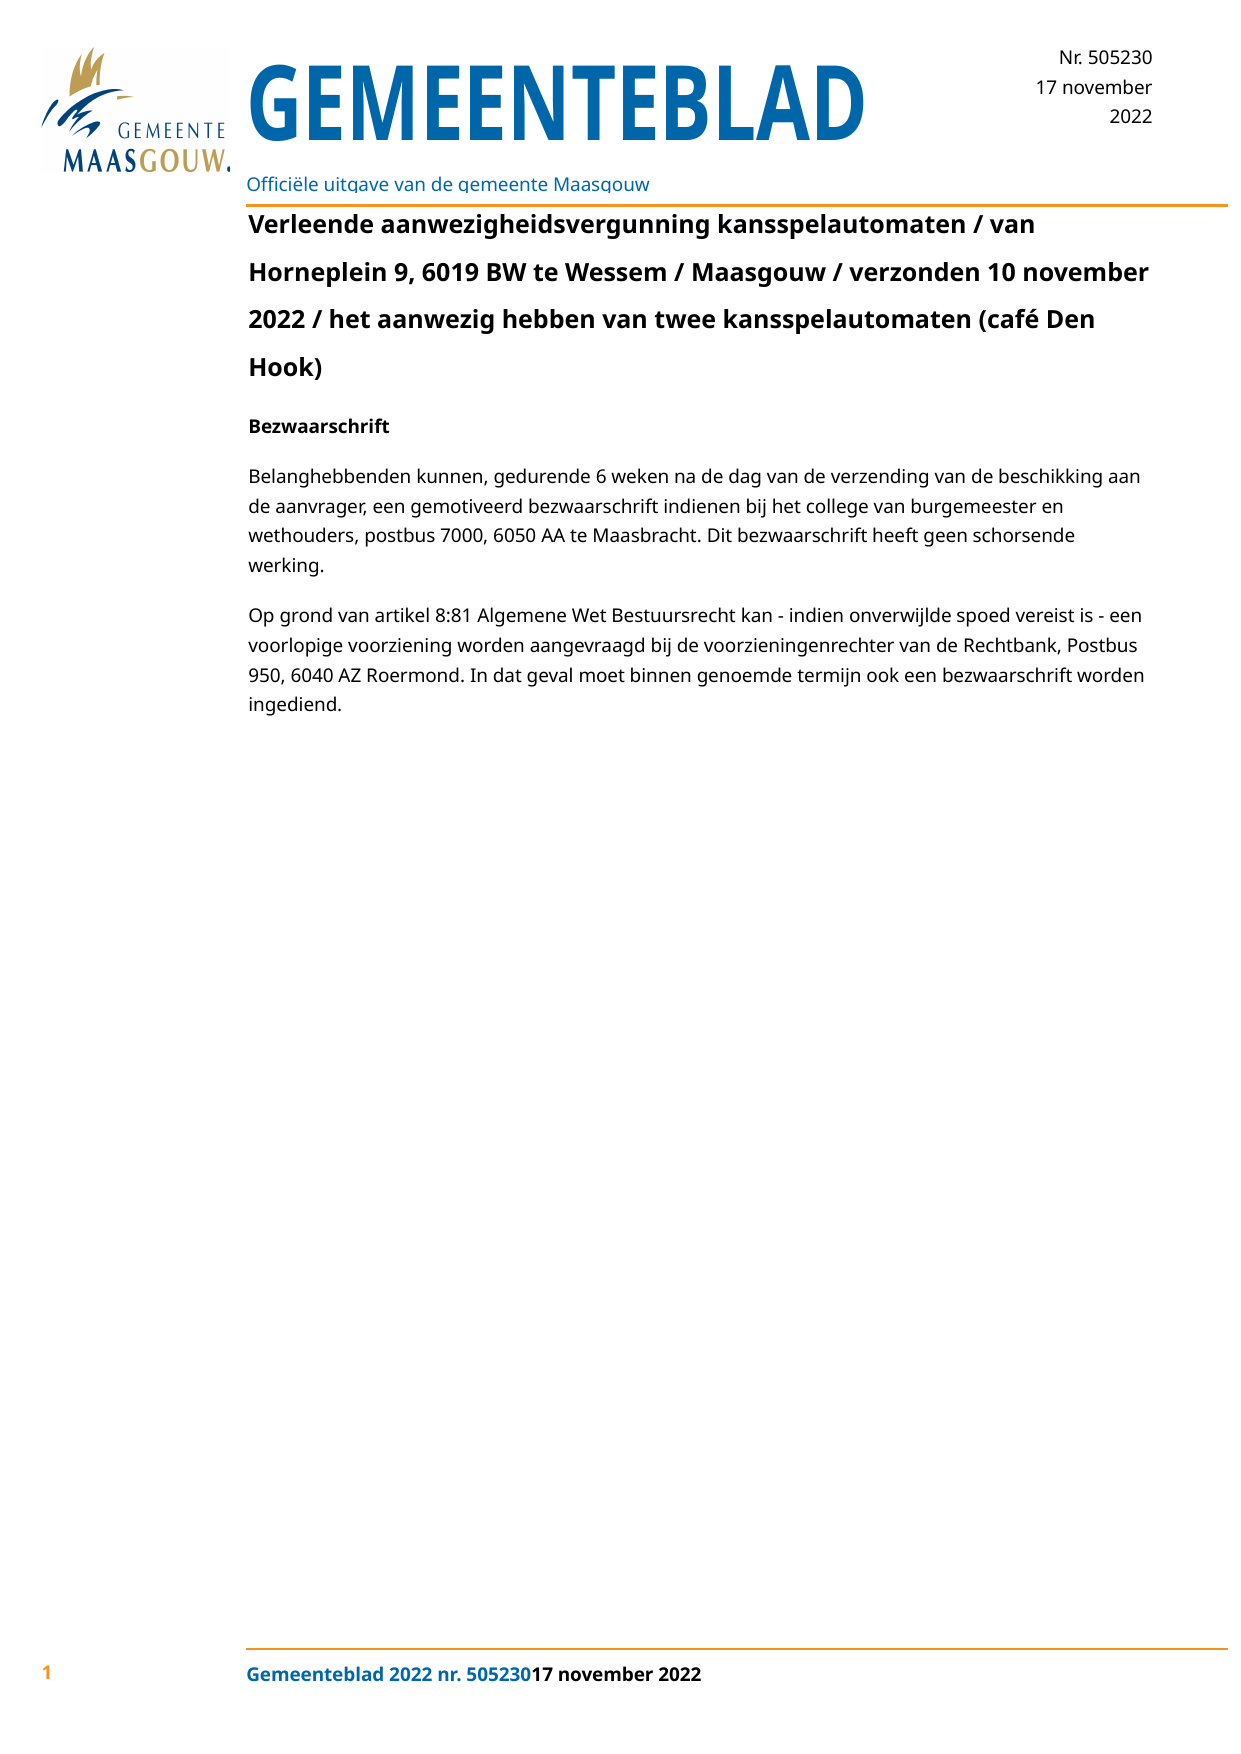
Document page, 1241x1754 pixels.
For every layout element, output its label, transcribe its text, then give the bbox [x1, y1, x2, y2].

picture [41, 47, 231, 172]
text Bezwaarschrift [248, 413, 1152, 439]
text Verleende aanwezigheidsvergunning kansspelautomaten / van Horneplein 9, 6019 BW te Wessem / Maasgouw / verzonden 10 november 2022 / het aanwezig hebben van twee kansspelautomaten (café Den Hook) [248, 207, 1152, 384]
text Op grond van artikel 8:81 Algemene Wet Bestuursrecht kan - indien onverwijlde spoed vereist is - een voorlopige voorziening worden aangevraagd bij de voorzieningenrechter van de Rechtbank, Postbus 950, 6040 AZ Roermond. In dat geval moet binnen genoemde termijn ook een bezwaarschrift worden ingediend. [248, 603, 1152, 717]
text Belanghebbenden kunnen, gedurende 6 weken na de dag van de verzending van de beschikking aan de aanvrager, een gemotiveerd bezwaarschrift indienen bij het college van burgemeester en wethouders, postbus 7000, 6050 AA te Maasbracht. Dit bezwaarschrift heeft geen schorsende werking. [248, 463, 1152, 578]
